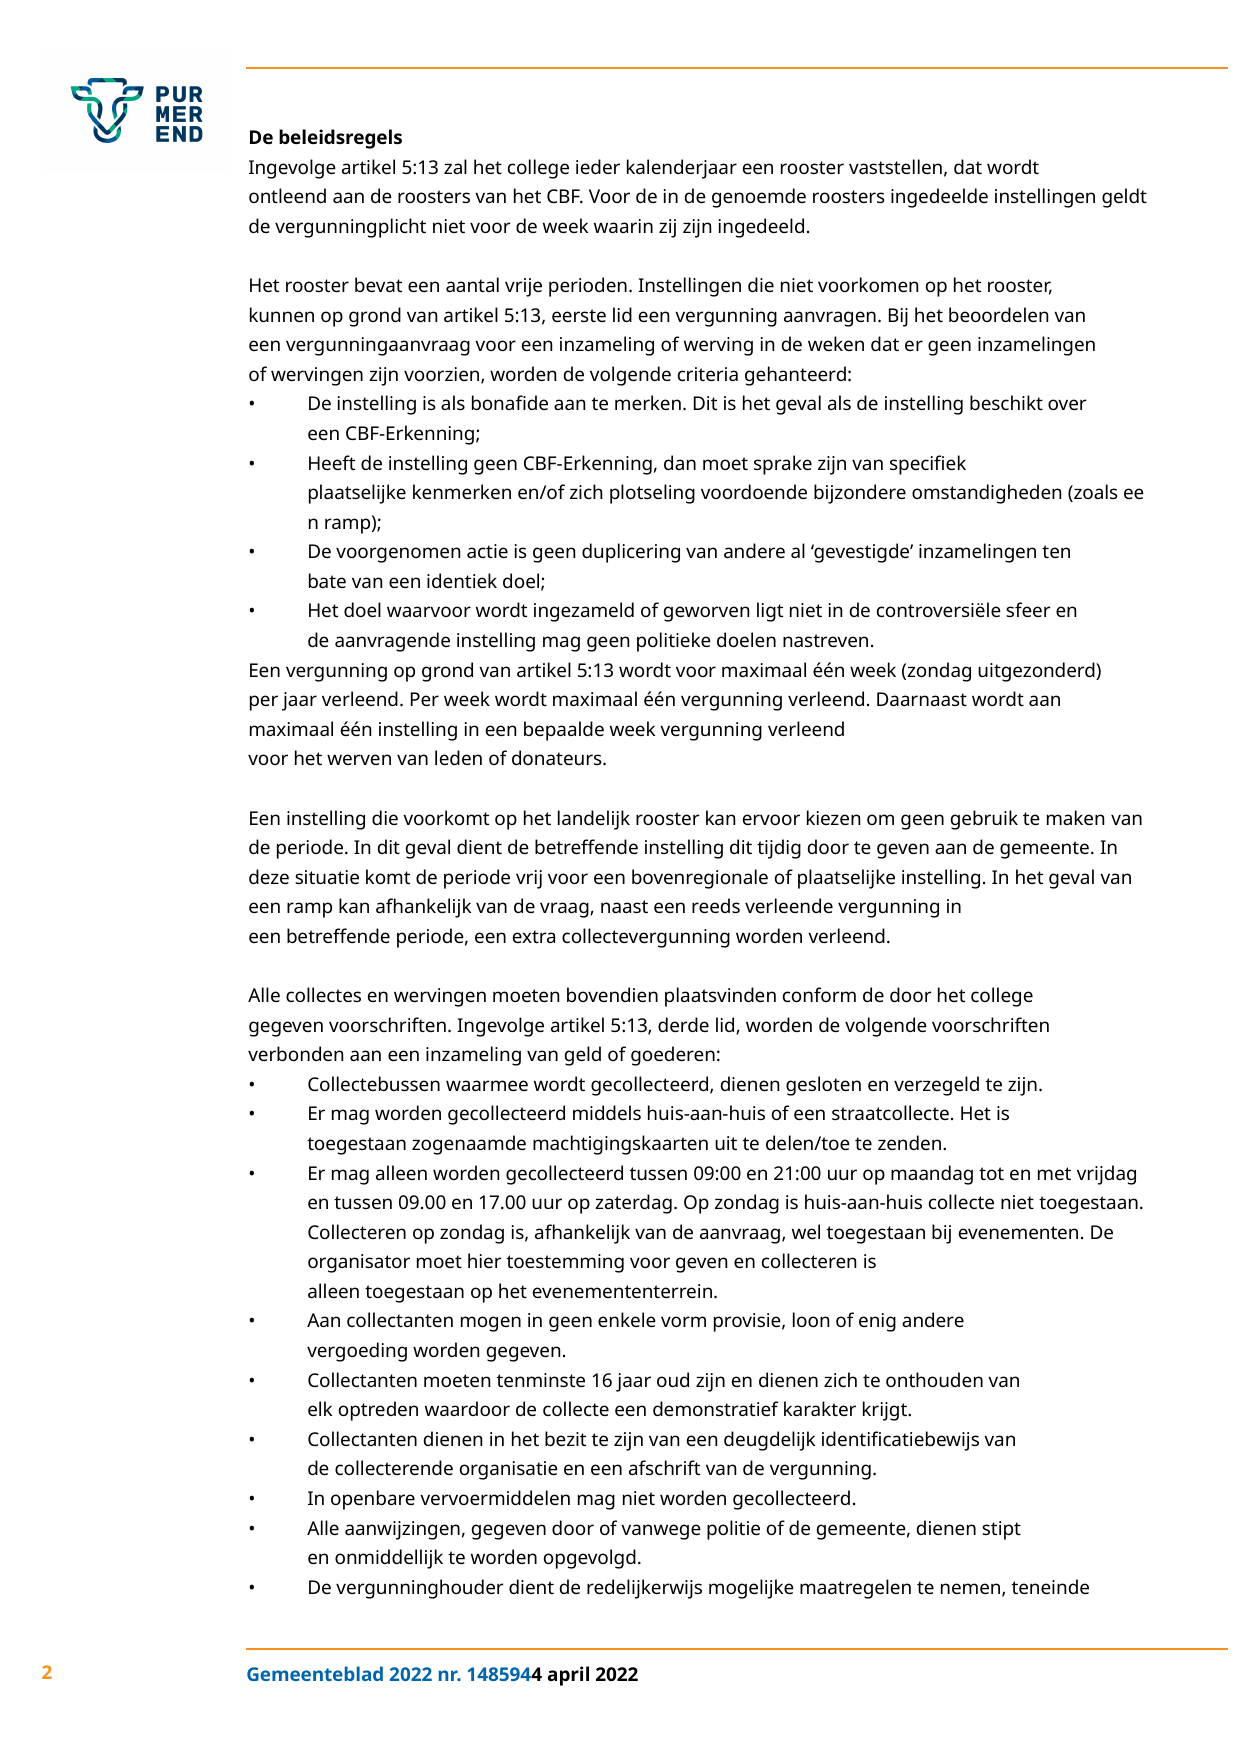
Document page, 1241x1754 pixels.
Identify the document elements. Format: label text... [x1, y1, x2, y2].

list Het doel waarvoor wordt ingezameld of geworven ligt niet in de controversiële sfeer en de aanvragende instelling mag geen politieke doelen nastreven. [248, 598, 1152, 653]
text Alle collectes en wervingen moeten bovendien plaatsvinden conform de door het college gegeven voorschriften. Ingevolge artikel 5:13, derde lid, worden de volgende voorschriften verbonden aan een inzameling van geld of goederen: [248, 982, 1152, 1067]
list Alle aanwijzingen, gegeven door of vanwege politie of de gemeente, dienen stipt en onmiddellijk te worden opgevolgd. [248, 1515, 1152, 1570]
list De voorgenomen actie is geen duplicering van andere al ‘gevestigde’ inzamelingen ten bate van een identiek doel; [248, 538, 1152, 594]
text De beleidsregels [248, 124, 1152, 150]
list Er mag alleen worden gecollecteerd tussen 09:00 en 21:00 uur op maandag tot en met vrijdag en tussen 09.00 en 17.00 uur op zaterdag. Op zondag is huis-aan-huis collecte niet toegestaan. Collecteren op zondag is, afhankelijk van de aanvraag, wel toegestaan bij evenementen. De organisator moet hier toestemming voor geven en collecteren is alleen toegestaan op het evenemententerrein. [248, 1160, 1152, 1304]
list Collectanten dienen in het bezit te zijn van een deugdelijk identificatiebewijs van de collecterende organisatie en een afschrift van de vergunning. [248, 1426, 1152, 1481]
list De instelling is als bonafide aan te merken. Dit is het geval als de instelling beschikt over een CBF-Erkenning; [248, 391, 1152, 446]
list Aan collectanten mogen in geen enkele vorm provisie, loon of enig andere vergoeding worden gegeven. [248, 1308, 1152, 1363]
list De vergunninghouder dient de redelijkerwijs mogelijke maatregelen te nemen, teneinde [248, 1574, 1152, 1600]
list Heeft de instelling geen CBF-Erkenning, dan moet sprake zijn van specifiek plaatselijke kenmerken en/of zich plotseling voordoende bijzondere omstandigheden (zoals een ramp); [248, 450, 1152, 535]
text Ingevolge artikel 5:13 zal het college ieder kalenderjaar een rooster vaststellen, dat wordt ontleend aan de roosters van het CBF. Voor de in de genoemde roosters ingedeelde instellingen geldt de vergunningplicht niet voor de week waarin zij zijn ingedeeld. [248, 154, 1152, 239]
text Een vergunning op grond van artikel 5:13 wordt voor maximaal één week (zondag uitgezonderd) per jaar verleend. Per week wordt maximaal één vergunning verleend. Daarnaast wordt aan maximaal één instelling in een bepaalde week vergunning verleend voor het werven van leden of donateurs. [248, 657, 1152, 771]
text Het rooster bevat een aantal vrije perioden. Instellingen die niet voorkomen op het rooster, kunnen op grond van artikel 5:13, eerste lid een vergunning aanvragen. Bij het beoordelen van een vergunningaanvraag voor een inzameling of werving in de weken dat er geen inzamelingen of wervingen zijn voorzien, worden de volgende criteria gehanteerd: [248, 272, 1152, 387]
list In openbare vervoermiddelen mag niet worden gecollecteerd. [248, 1485, 1152, 1511]
picture [41, 47, 231, 172]
list Collectebussen waarmee wordt gecollecteerd, dienen gesloten en verzegeld te zijn. [248, 1071, 1152, 1097]
text Een instelling die voorkomt op het landelijk rooster kan ervoor kiezen om geen gebruik te maken van de periode. In dit geval dient de betreffende instelling dit tijdig door te geven aan de gemeente. In deze situatie komt de periode vrij voor een bovenregionale of plaatselijke instelling. In het geval van een ramp kan afhankelijk van de vraag, naast een reeds verleende vergunning in een betreffende periode, een extra collectevergunning worden verleend. [248, 805, 1152, 949]
list Er mag worden gecollecteerd middels huis-aan-huis of een straatcollecte. Het is toegestaan zogenaamde machtigingskaarten uit te delen/toe te zenden. [248, 1101, 1152, 1156]
list Collectanten moeten tenminste 16 jaar oud zijn en dienen zich te onthouden van elk optreden waardoor de collecte een demonstratief karakter krijgt. [248, 1367, 1152, 1422]
